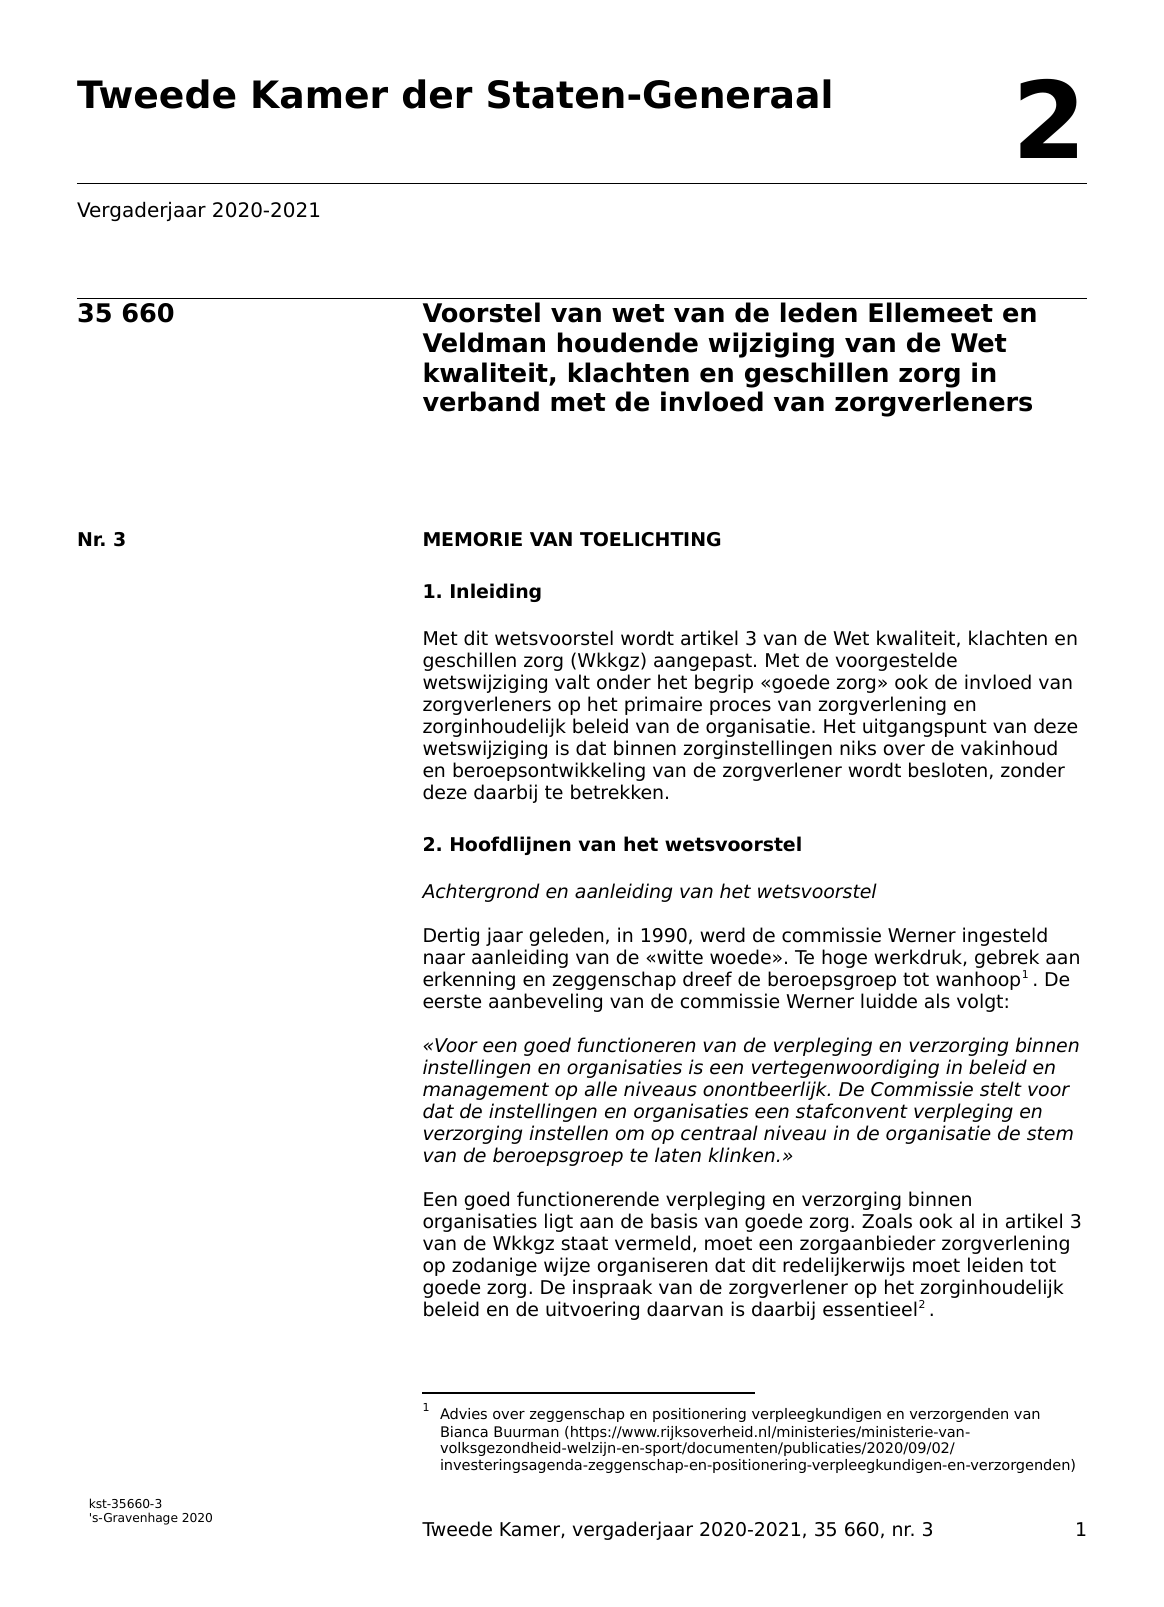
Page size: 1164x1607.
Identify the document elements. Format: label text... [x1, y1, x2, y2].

text Advies over zeggenschap en positionering verpleegkundigen en verzorgenden van Bianca Buurman (https://www.rijksoverheid.nl/ministeries/ministerie-van-volksgezondheid-welzijn-en-sport/documenten/publicaties/2020/09/02/investeringsagenda-zeggenschap-en-positionering-verpleegkundigen-en-verzorgenden) [422, 1402, 1087, 1474]
text Een goed functionerende verpleging en verzorging binnen organisaties ligt aan de basis van goede zorg. Zoals ook al in artikel 3 van de Wkkgz staat vermeld, moet een zorgaanbieder zorgverlening op zodanige wijze organiseren dat dit redelijkerwijs moet leiden tot goede zorg. De inspraak van de zorgverlener op het zorginhoudelijk beleid en de uitvoering daarvan is daarbij essentieel. [422, 1189, 1087, 1321]
text «Voor een goed functioneren van de verpleging en verzorging binnen instellingen en organisaties is een vertegenwoordiging in beleid en management op alle niveaus onontbeerlijk. De Commissie stelt voor dat de instellingen en organisaties een stafconvent verpleging en verzorging instellen om op centraal niveau in de organisatie de stem van de beroepsgroep te laten klinken.» [422, 1035, 1087, 1167]
text Dertig jaar geleden, in 1990, werd de commissie Werner ingesteld naar aanleiding van de «witte woede». Te hoge werkdruk, gebrek aan erkenning en zeggenschap dreef de beroepsgroep tot wanhoop. De eerste aanbeveling van de commissie Werner luidde als volgt: [422, 925, 1087, 1013]
subtitle 1. Inleiding [422, 581, 1087, 603]
subtitle 35 660 Voorstel van wet van de leden Ellemeet en Veldman houdende wijziging van de Wet kwaliteit, klachten en geschillen zorg in verband met de invloed van zorgverleners [77, 299, 1087, 418]
table_header Tweede Kamer der Staten-Generaal [77, 59, 886, 183]
subtitle Achtergrond en aanleiding van het wetsvoorstel [422, 881, 1087, 902]
text Met dit wetsvoorstel wordt artikel 3 van de Wet kwaliteit, klachten en geschillen zorg (Wkkgz) aangepast. Met de voorgestelde wetswijziging valt onder het begrip «goede zorg» ook de invloed van zorgverleners op het primaire proces van zorgverlening en zorginhoudelijk beleid van de organisatie. Het uitgangspunt van deze wetswijziging is dat binnen zorginstellingen niks over de vakinhoud en beroepsontwikkeling van de zorgverlener wordt besloten, zonder deze daarbij te betrekken. [422, 628, 1087, 803]
table_cell Vergaderjaar 2020-2021 [77, 184, 1087, 298]
table_header 2 [886, 59, 1087, 183]
text 's-Gravenhage 2020 [88, 1511, 323, 1525]
subtitle 2. Hoofdlijnen van het wetsvoorstel [422, 833, 1087, 856]
subtitle Nr. 3 MEMORIE VAN TOELICHTING [77, 529, 1087, 551]
text kst-35660-3 [88, 1497, 323, 1511]
